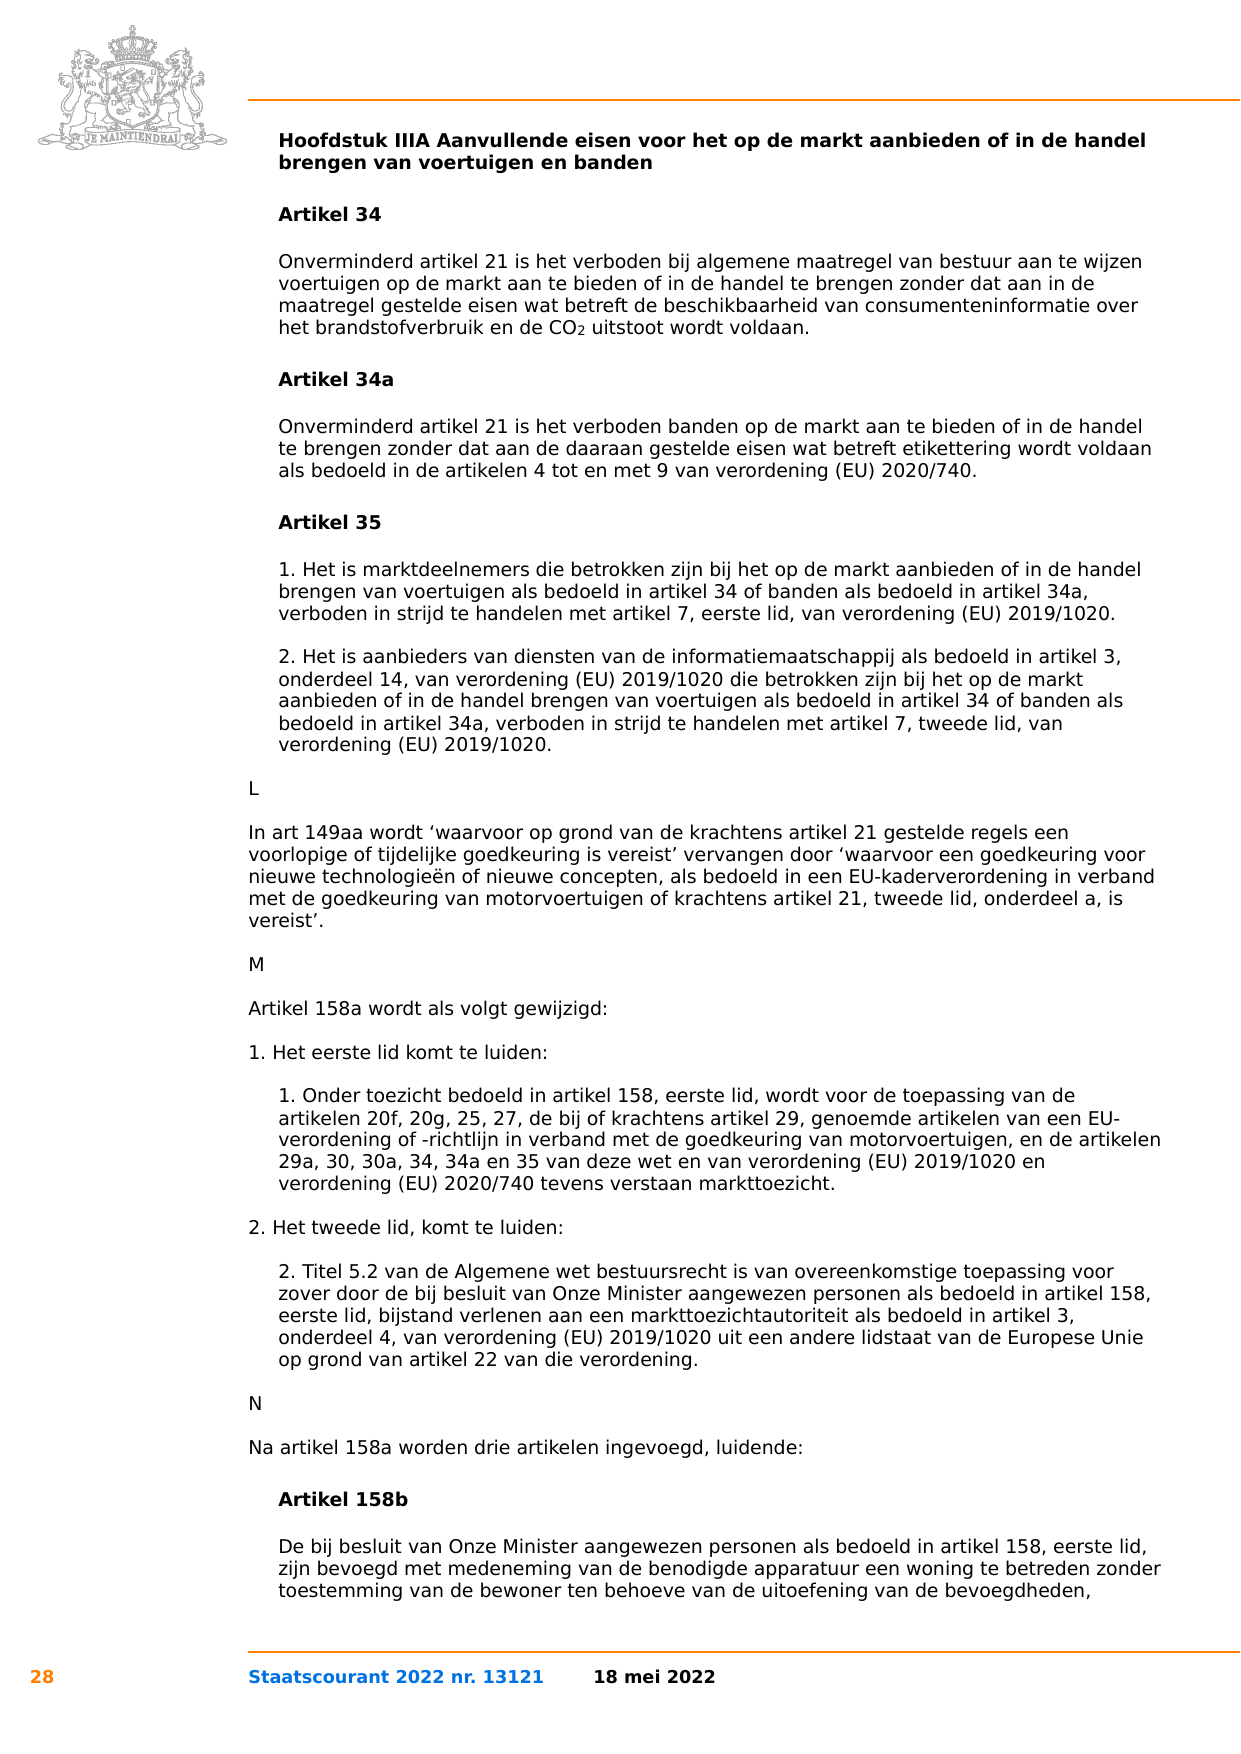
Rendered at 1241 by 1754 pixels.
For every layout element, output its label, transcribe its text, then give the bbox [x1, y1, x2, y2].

text N [248, 1393, 1163, 1415]
text 2. Het tweede lid, komt te luiden: [248, 1217, 1163, 1239]
text 2. Titel 5.2 van de Algemene wet bestuursrecht is van overeenkomstige toepassing voor zover door de bij besluit van Onze Minister aangewezen personen als bedoeld in artikel 158, eerste lid, bijstand verlenen aan een markttoezichtautoriteit als bedoeld in artikel 3, onderdeel 4, van verordening (EU) 2019/1020 uit een andere lidstaat van de Europese Unie op grond van artikel 22 van die verordening. [278, 1261, 1163, 1371]
text In art 149aa wordt ‘waarvoor op grond van de krachtens artikel 21 gestelde regels een voorlopige of tijdelijke goedkeuring is vereist’ vervangen door ‘waarvoor een goedkeuring voor nieuwe technologieën of nieuwe concepten, als bedoeld in een EU-kaderverordening in verband met de goedkeuring van motorvoertuigen of krachtens artikel 21, tweede lid, onderdeel a, is vereist’. [248, 822, 1163, 932]
subtitle Artikel 35 [278, 512, 1163, 534]
subtitle Hoofdstuk IIIA Aanvullende eisen voor het op de markt aanbieden of in de handel brengen van voertuigen en banden [278, 130, 1163, 174]
subtitle Artikel 34 [278, 204, 1163, 226]
text L [248, 778, 1163, 800]
text 1. Onder toezicht bedoeld in artikel 158, eerste lid, wordt voor de toepassing van de artikelen 20f, 20g, 25, 27, de bij of krachtens artikel 29, genoemde artikelen van een EU-verordening of -richtlijn in verband met de goedkeuring van motorvoertuigen, en de artikelen 29a, 30, 30a, 34, 34a en 35 van deze wet en van verordening (EU) 2019/1020 en verordening (EU) 2020/740 tevens verstaan markttoezicht. [278, 1085, 1163, 1195]
subtitle Artikel 158b [278, 1489, 1163, 1511]
text De bij besluit van Onze Minister aangewezen personen als bedoeld in artikel 158, eerste lid, zijn bevoegd met medeneming van de benodigde apparatuur een woning te betreden zonder toestemming van de bewoner ten behoeve van de uitoefening van de bevoegdheden, [278, 1536, 1163, 1602]
text Onverminderd artikel 21 is het verboden bij algemene maatregel van bestuur aan te wijzen voertuigen op de markt aan te bieden of in de handel te brengen zonder dat aan in de maatregel gestelde eisen wat betreft de beschikbaarheid van consumenteninformatie over het brandstofverbruik en de CO2 uitstoot wordt voldaan. [278, 251, 1163, 339]
text M [248, 954, 1163, 976]
text Artikel 158a wordt als volgt gewijzigd: [248, 998, 1163, 1020]
subtitle Artikel 34a [278, 369, 1163, 391]
text 2. Het is aanbieders van diensten van de informatiemaatschappij als bedoeld in artikel 3, onderdeel 14, van verordening (EU) 2019/1020 die betrokken zijn bij het op de markt aanbieden of in de handel brengen van voertuigen als bedoeld in artikel 34 of banden als bedoeld in artikel 34a, verboden in strijd te handelen met artikel 7, tweede lid, van verordening (EU) 2019/1020. [278, 646, 1163, 756]
text 1. Het is marktdeelnemers die betrokken zijn bij het op de markt aanbieden of in de handel brengen van voertuigen als bedoeld in artikel 34 of banden als bedoeld in artikel 34a, verboden in strijd te handelen met artikel 7, eerste lid, van verordening (EU) 2019/1020. [278, 559, 1163, 624]
text Na artikel 158a worden drie artikelen ingevoegd, luidende: [248, 1437, 1163, 1459]
text 1. Het eerste lid komt te luiden: [248, 1042, 1163, 1063]
picture [38, 25, 227, 150]
text Onverminderd artikel 21 is het verboden banden op de markt aan te bieden of in de handel te brengen zonder dat aan de daaraan gestelde eisen wat betreft etikettering wordt voldaan als bedoeld in de artikelen 4 tot en met 9 van verordening (EU) 2020/740. [278, 416, 1163, 482]
